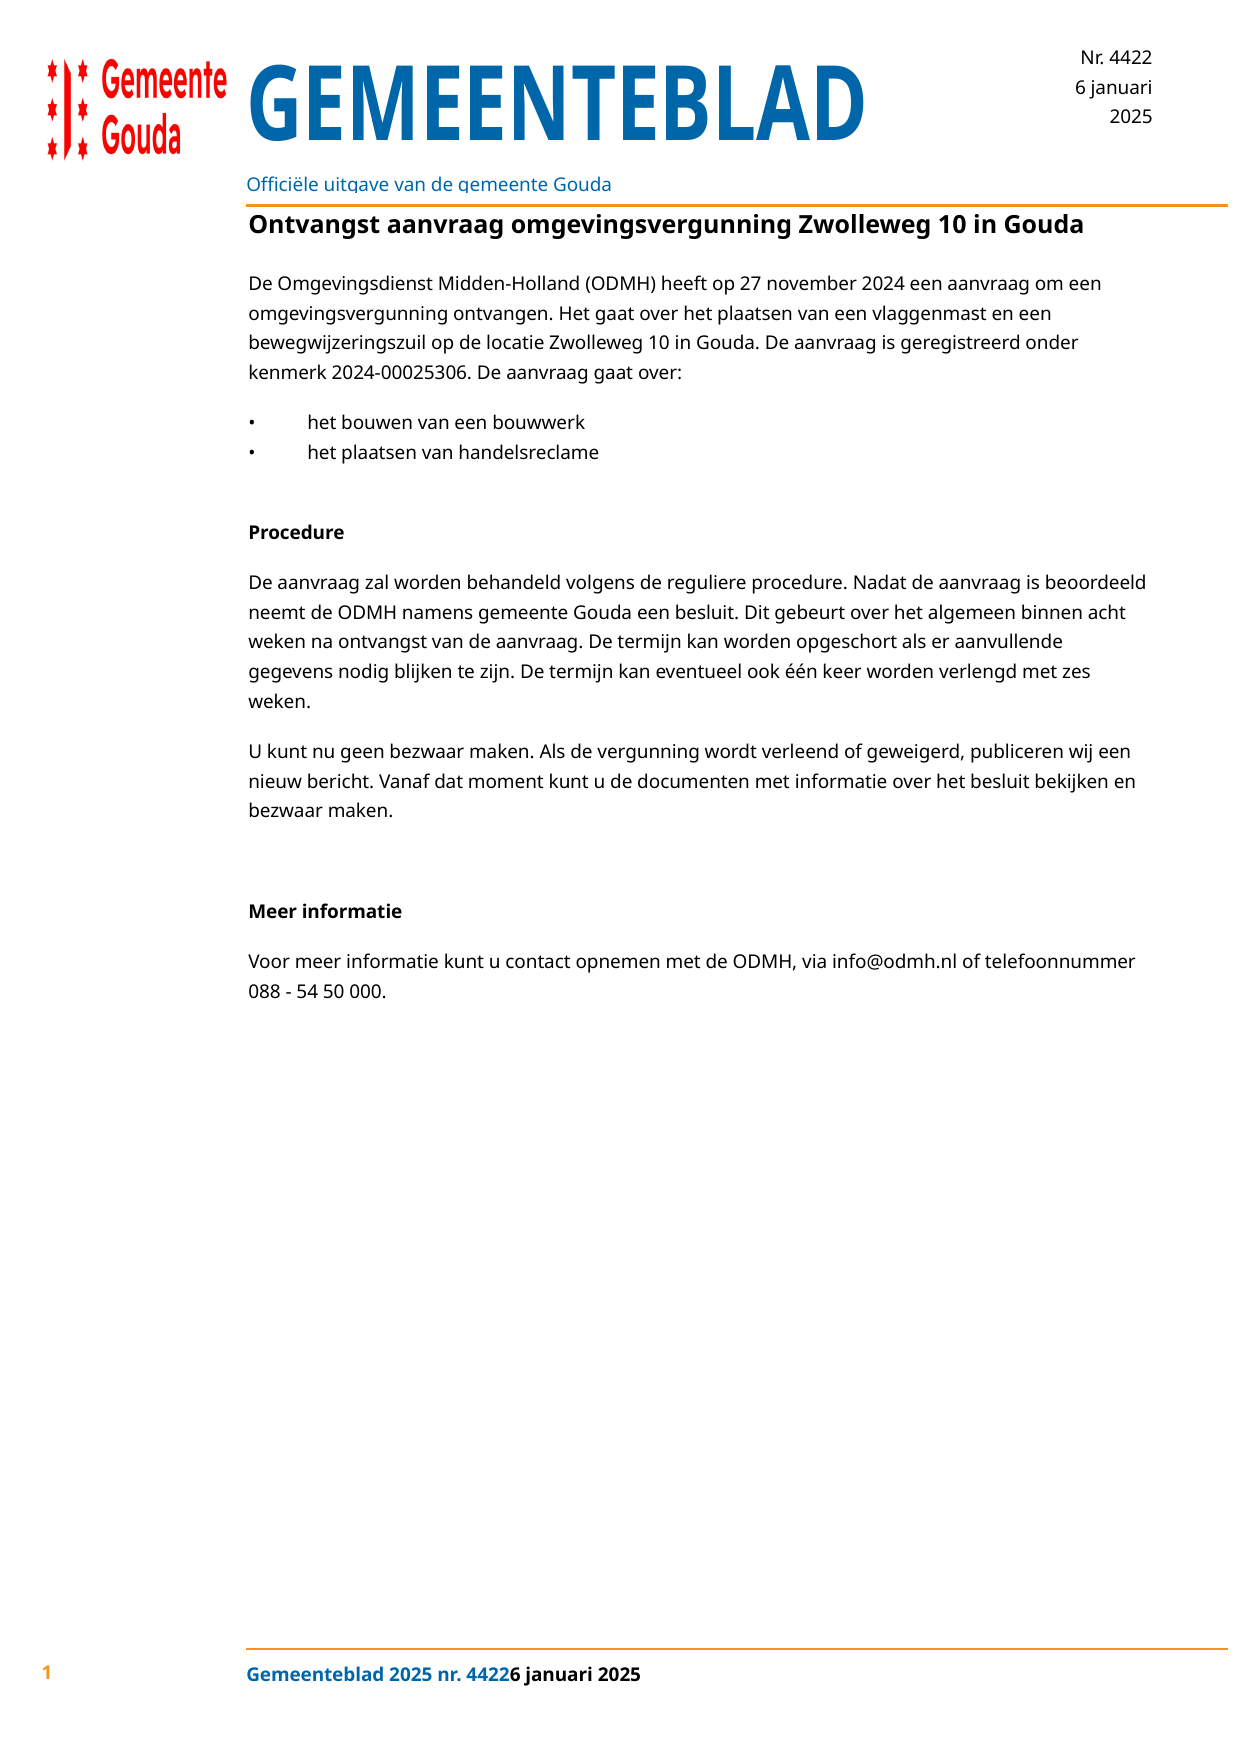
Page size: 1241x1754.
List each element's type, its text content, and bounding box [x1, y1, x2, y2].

text De Omgevingsdienst Midden-Holland (ODMH) heeft op 27 november 2024 een aanvraag om een omgevingsvergunning ontvangen. Het gaat over het plaatsen van een vlaggenmast en een bewegwijzeringszuil op de locatie Zwolleweg 10 in Gouda. De aanvraag is geregistreerd onder kenmerk 2024-00025306. De aanvraag gaat over: [248, 270, 1152, 385]
text De aanvraag zal worden behandeld volgens de reguliere procedure. Nadat de aanvraag is beoordeeld neemt de ODMH namens gemeente Gouda een besluit. Dit gebeurt over het algemeen binnen acht weken na ontvangst van de aanvraag. De termijn kan worden opgeschort als er aanvullende gegevens nodig blijken te zijn. De termijn kan eventueel ook één keer worden verlengd met zes weken. [248, 569, 1152, 713]
text U kunt nu geen bezwaar maken. Als de vergunning wordt verleend of geweigerd, publiceren wij een nieuw bericht. Vanaf dat moment kunt u de documenten met informatie over het besluit bekijken en bezwaar maken. [248, 738, 1152, 823]
list het bouwen van een bouwwerk [248, 409, 1152, 435]
text Ontvangst aanvraag omgevingsvergunning Zwolleweg 10 in Gouda [248, 207, 1152, 241]
text Procedure [248, 519, 1152, 545]
list het plaatsen van handelsreclame [248, 439, 1152, 465]
picture [41, 47, 231, 172]
text Meer informatie [248, 898, 1152, 924]
text Voor meer informatie kunt u contact opnemen met de ODMH, via info@odmh.nl of telefoonnummer 088 - 54 50 000. [248, 949, 1152, 1004]
